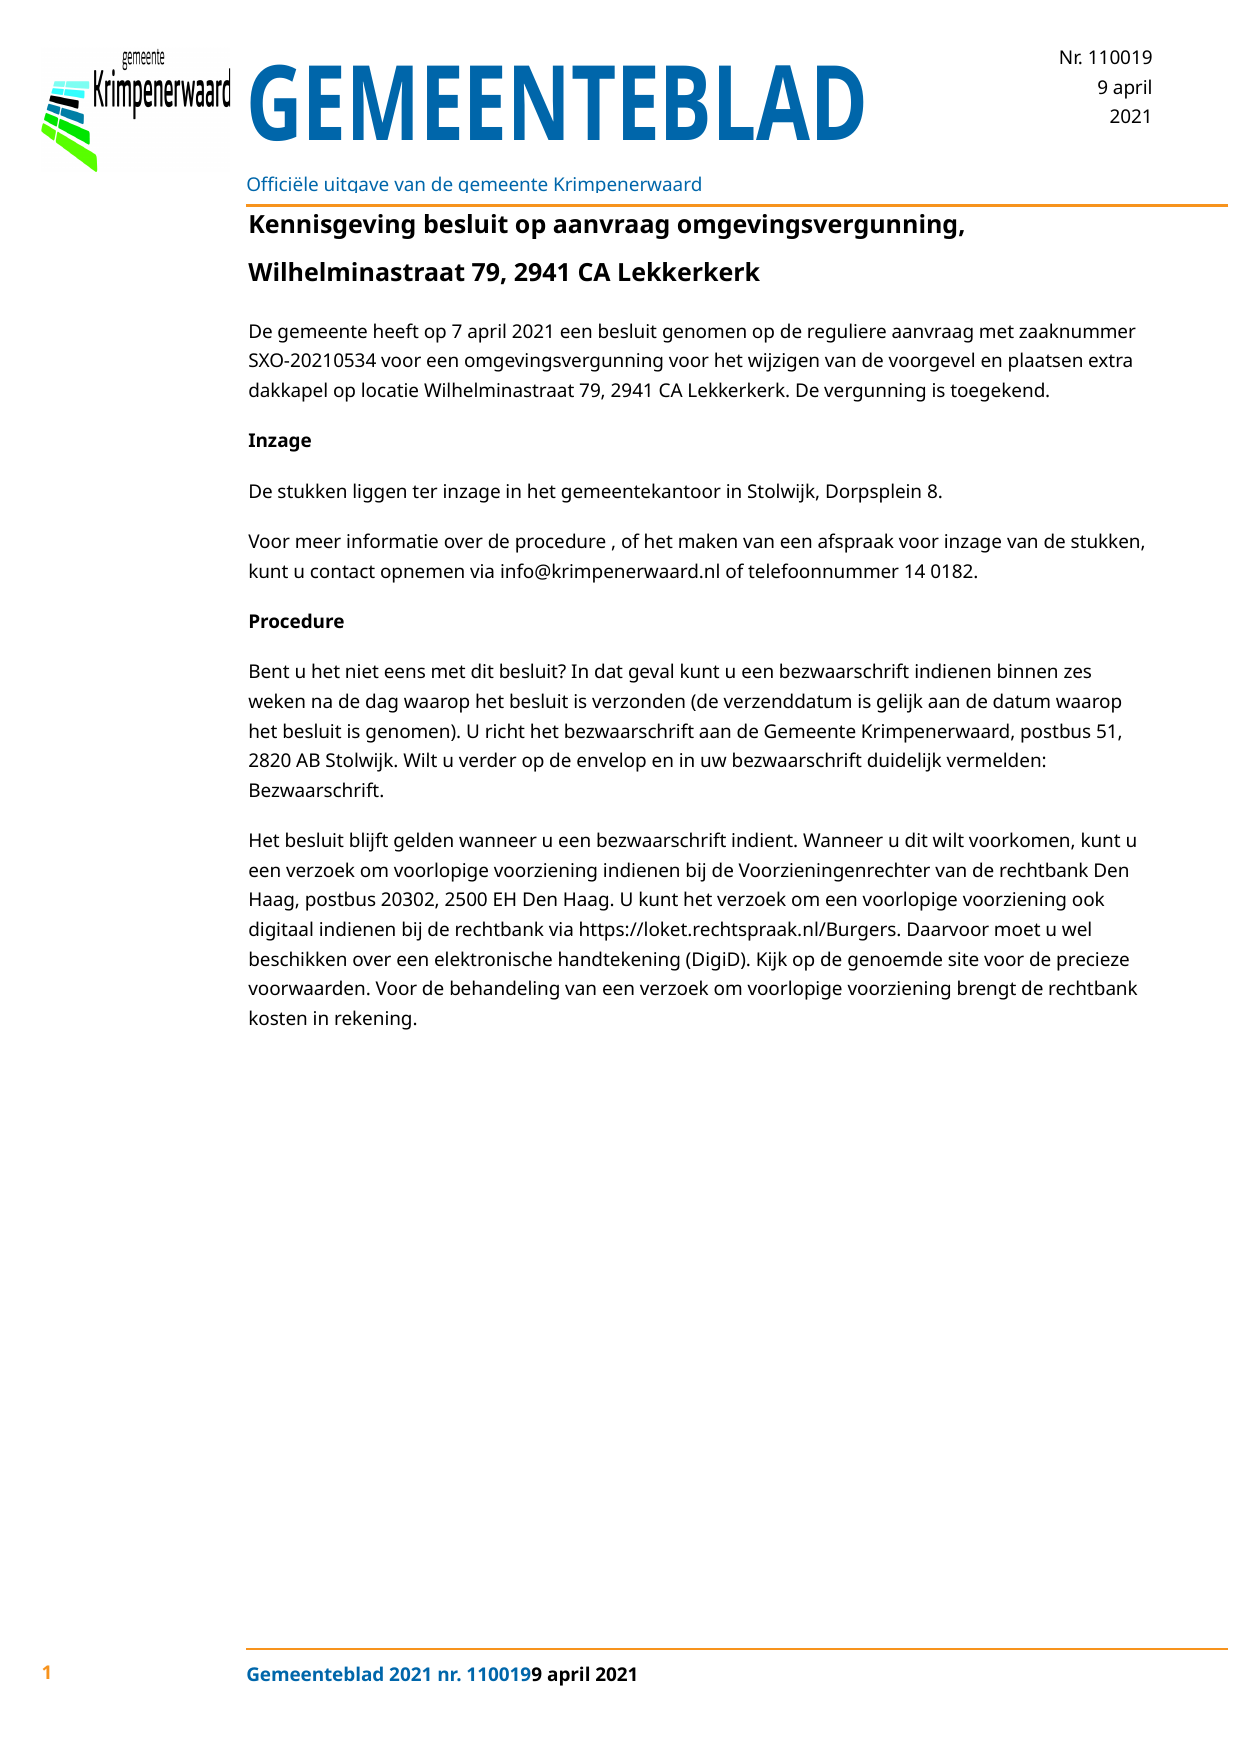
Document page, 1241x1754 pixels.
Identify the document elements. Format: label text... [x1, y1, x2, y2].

text Kennisgeving besluit op aanvraag omgevingsvergunning, Wilhelminastraat 79, 2941 CA Lekkerkerk [248, 207, 1152, 288]
text Voor meer informatie over de procedure , of het maken van een afspraak voor inzage van de stukken, kunt u contact opnemen via info@krimpenerwaard.nl of telefoonnummer 14 0182. [248, 528, 1152, 584]
text De stukken liggen ter inzage in het gemeentekantoor in Stolwijk, Dorpsplein 8. [248, 478, 1152, 504]
text Inzage [248, 427, 1152, 453]
text Het besluit blijft gelden wanneer u een bezwaarschrift indient. Wanneer u dit wilt voorkomen, kunt u een verzoek om voorlopige voorziening indienen bij de Voorzieningenrechter van de rechtbank Den Haag, postbus 20302, 2500 EH Den Haag. U kunt het verzoek om een voorlopige voorziening ook digitaal indienen bij de rechtbank via https://loket.rechtspraak.nl/Burgers. Daarvoor moet u wel beschikken over een elektronische handtekening (DigiD). Kijk op de genoemde site voor de precieze voorwaarden. Voor de behandeling van een verzoek om voorlopige voorziening brengt de rechtbank kosten in rekening. [248, 827, 1152, 1031]
text Bent u het niet eens met dit besluit? In dat geval kunt u een bezwaarschrift indienen binnen zes weken na de dag waarop het besluit is verzonden (de verzenddatum is gelijk aan de datum waarop het besluit is genomen). U richt het bezwaarschrift aan de Gemeente Krimpenerwaard, postbus 51, 2820 AB Stolwijk. Wilt u verder op de envelop en in uw bezwaarschrift duidelijk vermelden: Bezwaarschrift. [248, 659, 1152, 803]
text De gemeente heeft op 7 april 2021 een besluit genomen op de reguliere aanvraag met zaaknummer SXO-20210534 voor een omgevingsvergunning voor het wijzigen van de voorgevel en plaatsen extra dakkapel op locatie Wilhelminastraat 79, 2941 CA Lekkerkerk. De vergunning is toegekend. [248, 318, 1152, 403]
picture [41, 47, 231, 172]
text Procedure [248, 608, 1152, 634]
